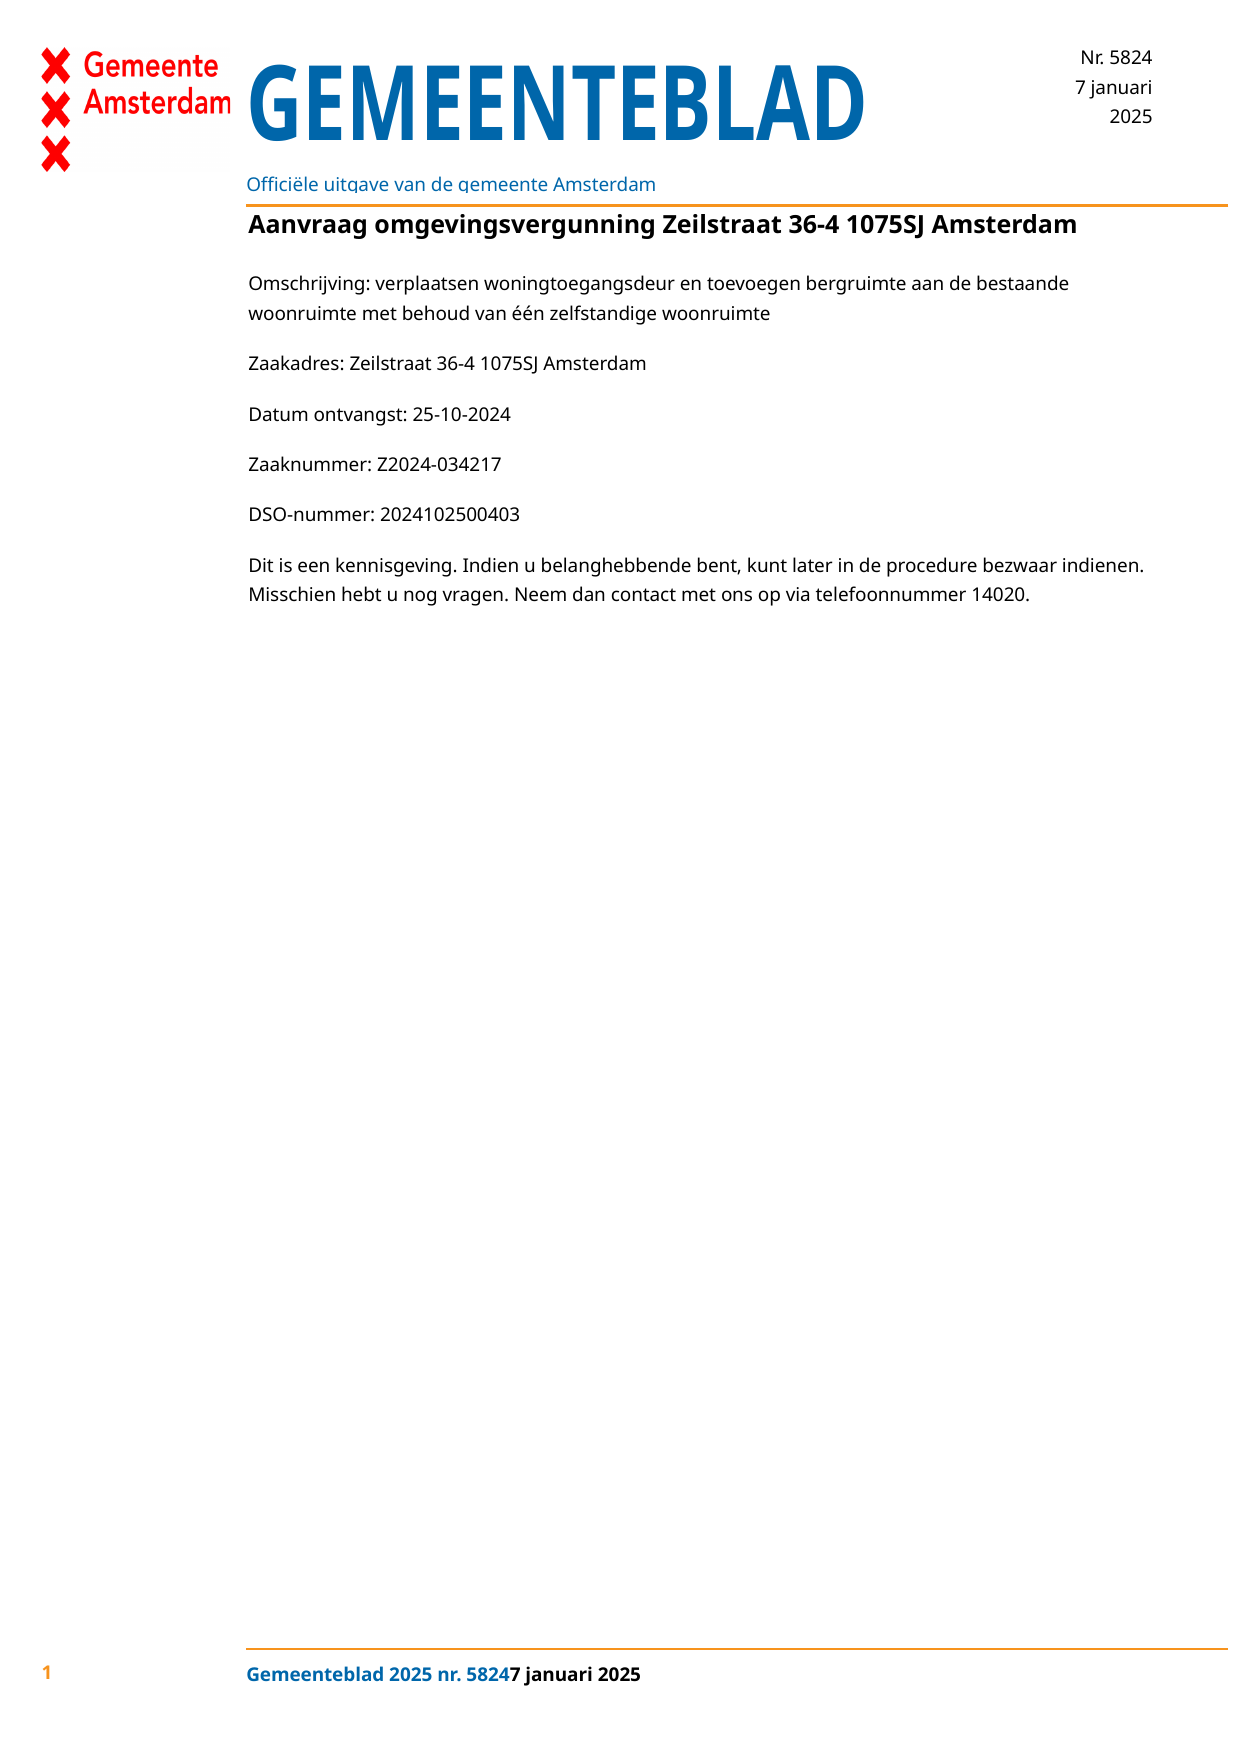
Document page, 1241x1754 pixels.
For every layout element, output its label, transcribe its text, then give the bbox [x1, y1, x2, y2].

text Zaaknummer: Z2024-034217 [248, 451, 1152, 477]
text DSO-nummer: 2024102500403 [248, 502, 1152, 527]
text Omschrijving: verplaatsen woningtoegangsdeur en toevoegen bergruimte aan de bestaande woonruimte met behoud van één zelfstandige woonruimte [248, 270, 1152, 326]
text Zaakadres: Zeilstraat 36-4 1075SJ Amsterdam [248, 350, 1152, 376]
text Dit is een kennisgeving. Indien u belanghebbende bent, kunt later in de procedure bezwaar indienen. Misschien hebt u nog vragen. Neem dan contact met ons op via telefoonnummer 14020. [248, 552, 1152, 607]
text Aanvraag omgevingsvergunning Zeilstraat 36-4 1075SJ Amsterdam [248, 207, 1152, 241]
picture [41, 47, 231, 172]
text Datum ontvangst: 25-10-2024 [248, 401, 1152, 426]
